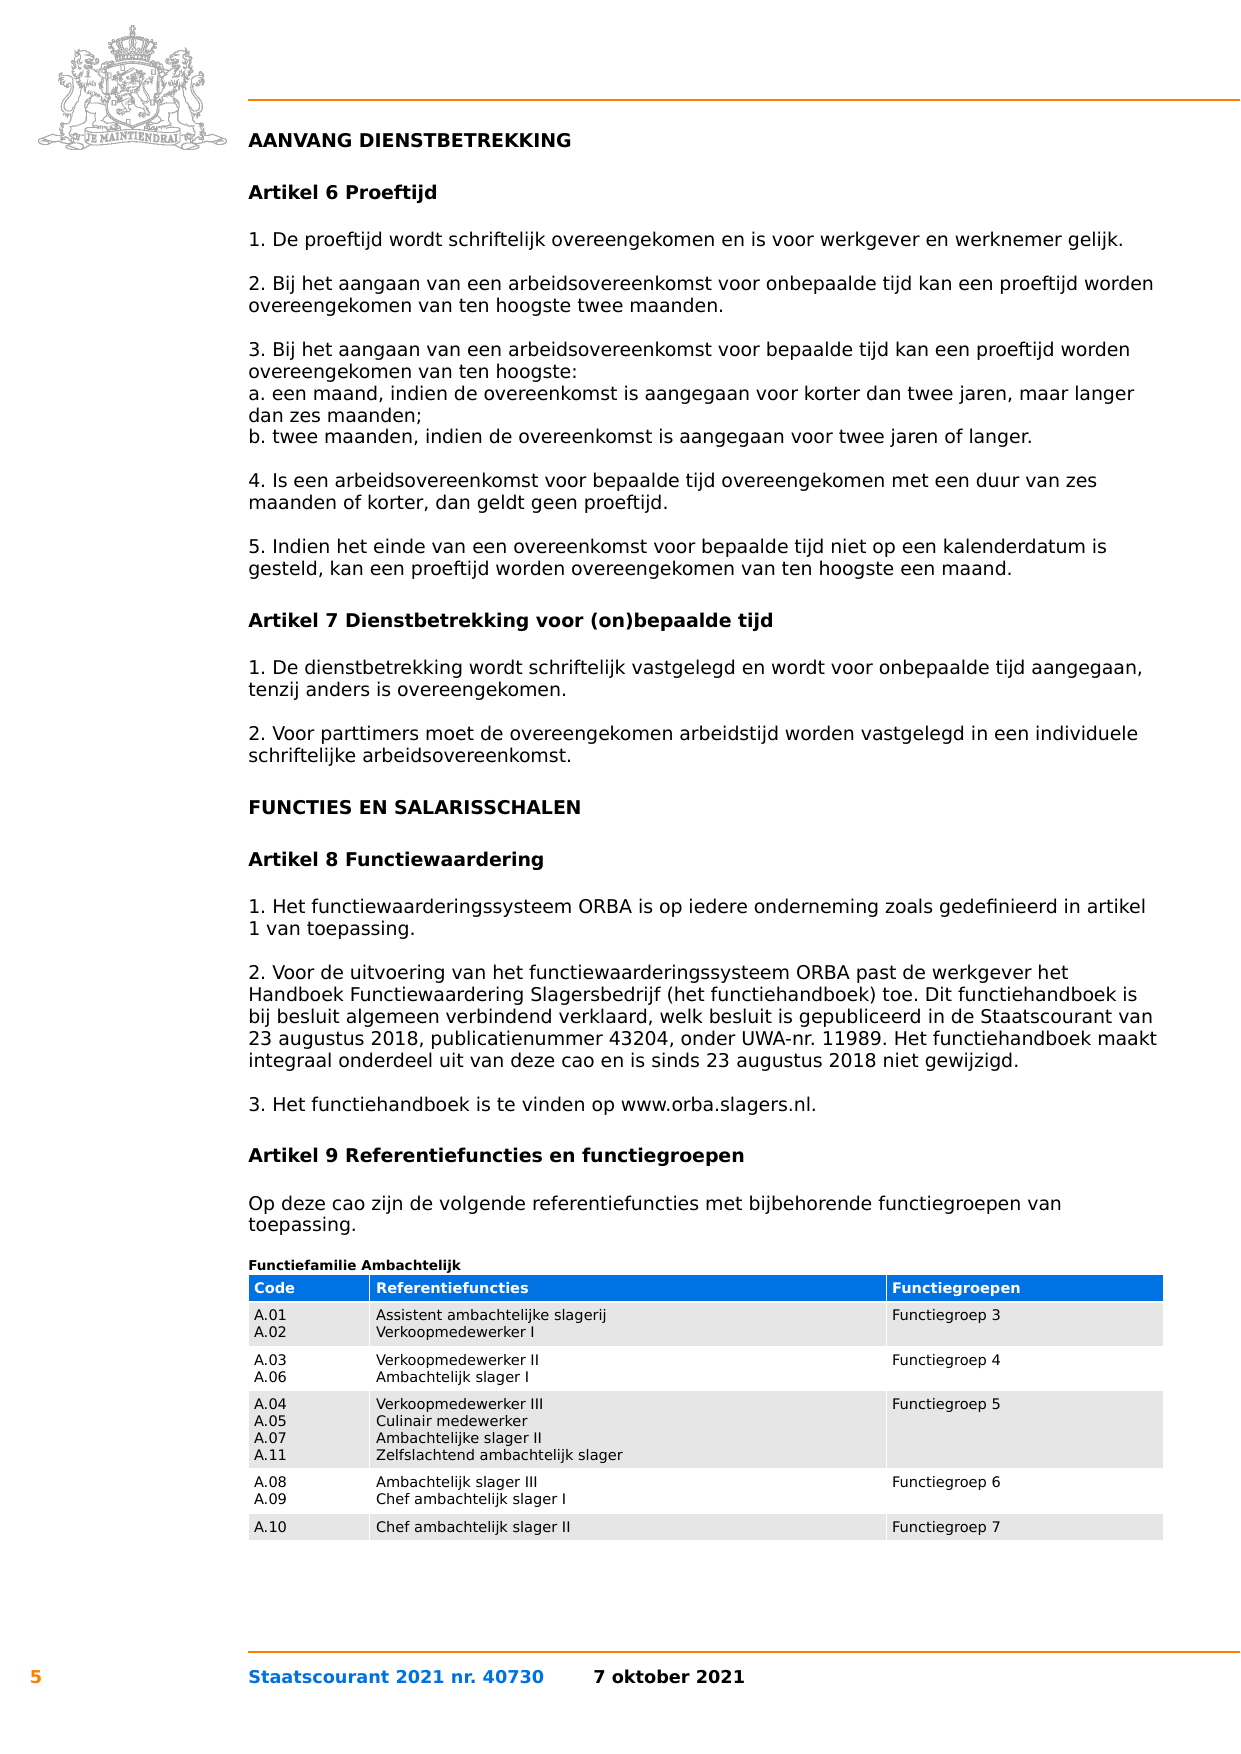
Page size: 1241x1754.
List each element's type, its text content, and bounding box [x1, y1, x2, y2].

text 3. Het functiehandboek is te vinden op www.orba.slagers.nl. [248, 1093, 1163, 1115]
table_cell A.03 A.06 [249, 1347, 369, 1390]
text 2. Voor de uitvoering van het functiewaarderingssysteem ORBA past de werkgever het Handboek Functiewaardering Slagersbedrijf (het functiehandboek) toe. Dit functiehandboek is bij besluit algemeen verbindend verklaard, welk besluit is gepubliceerd in de Staatscourant van 23 augustus 2018, publicatienummer 43204, onder UWA-nr. 11989. Het functiehandboek maakt integraal onderdeel uit van deze cao en is sinds 23 augustus 2018 niet gewijzigd. [248, 962, 1163, 1072]
text 1. Het functiewaarderingssysteem ORBA is op iedere onderneming zoals gedefinieerd in artikel 1 van toepassing. [248, 896, 1163, 940]
subtitle Artikel 6 Proeftijd [248, 182, 1163, 204]
table_cell Functiegroep 6 [887, 1470, 1163, 1513]
table_cell A.08 A.09 [249, 1470, 369, 1513]
table_cell Functiegroep 4 [887, 1347, 1163, 1390]
table_cell Verkoopmedewerker II Ambachtelijk slager I [370, 1347, 886, 1390]
text b. twee maanden, indien de overeenkomst is aangegaan voor twee jaren of langer. [248, 426, 1163, 448]
table_cell Referentiefuncties [370, 1275, 886, 1301]
text a. een maand, indien de overeenkomst is aangegaan voor korter dan twee jaren, maar langer dan zes maanden; [248, 382, 1163, 426]
text 2. Voor parttimers moet de overeengekomen arbeidstijd worden vastgelegd in een individuele schriftelijke arbeidsovereenkomst. [248, 723, 1163, 767]
text 5. Indien het einde van een overeenkomst voor bepaalde tijd niet op een kalenderdatum is gesteld, kan een proeftijd worden overeengekomen van ten hoogste een maand. [248, 536, 1163, 580]
table_cell Chef ambachtelijk slager II [370, 1514, 886, 1540]
subtitle Artikel 7 Dienstbetrekking voor (on)bepaalde tijd [248, 610, 1163, 632]
table_cell Assistent ambachtelijke slagerij Verkoopmedewerker I [370, 1303, 886, 1346]
text 2. Bij het aangaan van een arbeidsovereenkomst voor onbepaalde tijd kan een proeftijd worden overeengekomen van ten hoogste twee maanden. [248, 273, 1163, 317]
subtitle FUNCTIES EN SALARISSCHALEN [248, 797, 1163, 819]
table_cell Functiegroep 5 [887, 1391, 1163, 1468]
table_cell Functiegroepen [887, 1275, 1163, 1301]
subtitle Artikel 8 Functiewaardering [248, 849, 1163, 871]
table_cell A.01 A.02 [249, 1303, 369, 1346]
table_cell A.10 [249, 1514, 369, 1540]
subtitle Artikel 9 Referentiefuncties en functiegroepen [248, 1145, 1163, 1167]
table_cell Functiegroep 7 [887, 1514, 1163, 1540]
table_cell Verkoopmedewerker III Culinair medewerker Ambachtelijke slager II Zelfslachtend ambachtelijk slager [370, 1391, 886, 1468]
text 3. Bij het aangaan van een arbeidsovereenkomst voor bepaalde tijd kan een proeftijd worden overeengekomen van ten hoogste: [248, 338, 1163, 382]
picture [38, 25, 227, 150]
text 4. Is een arbeidsovereenkomst voor bepaalde tijd overeengekomen met een duur van zes maanden of korter, dan geldt geen proeftijd. [248, 470, 1163, 514]
text 1. De dienstbetrekking wordt schriftelijk vastgelegd en wordt voor onbepaalde tijd aangegaan, tenzij anders is overeengekomen. [248, 657, 1163, 701]
text Op deze cao zijn de volgende referentiefuncties met bijbehorende functiegroepen van toepassing. [248, 1192, 1163, 1236]
table_cell Ambachtelijk slager III Chef ambachtelijk slager I [370, 1470, 886, 1513]
table_cell Functiegroep 3 [887, 1303, 1163, 1346]
table_cell Code [249, 1275, 369, 1301]
table_header Functiefamilie Ambachtelijk [248, 1258, 1163, 1274]
table_cell A.04 A.05 A.07 A.11 [249, 1391, 369, 1468]
subtitle AANVANG DIENSTBETREKKING [248, 130, 1163, 152]
text 1. De proeftijd wordt schriftelijk overeengekomen en is voor werkgever en werknemer gelijk. [248, 229, 1163, 251]
